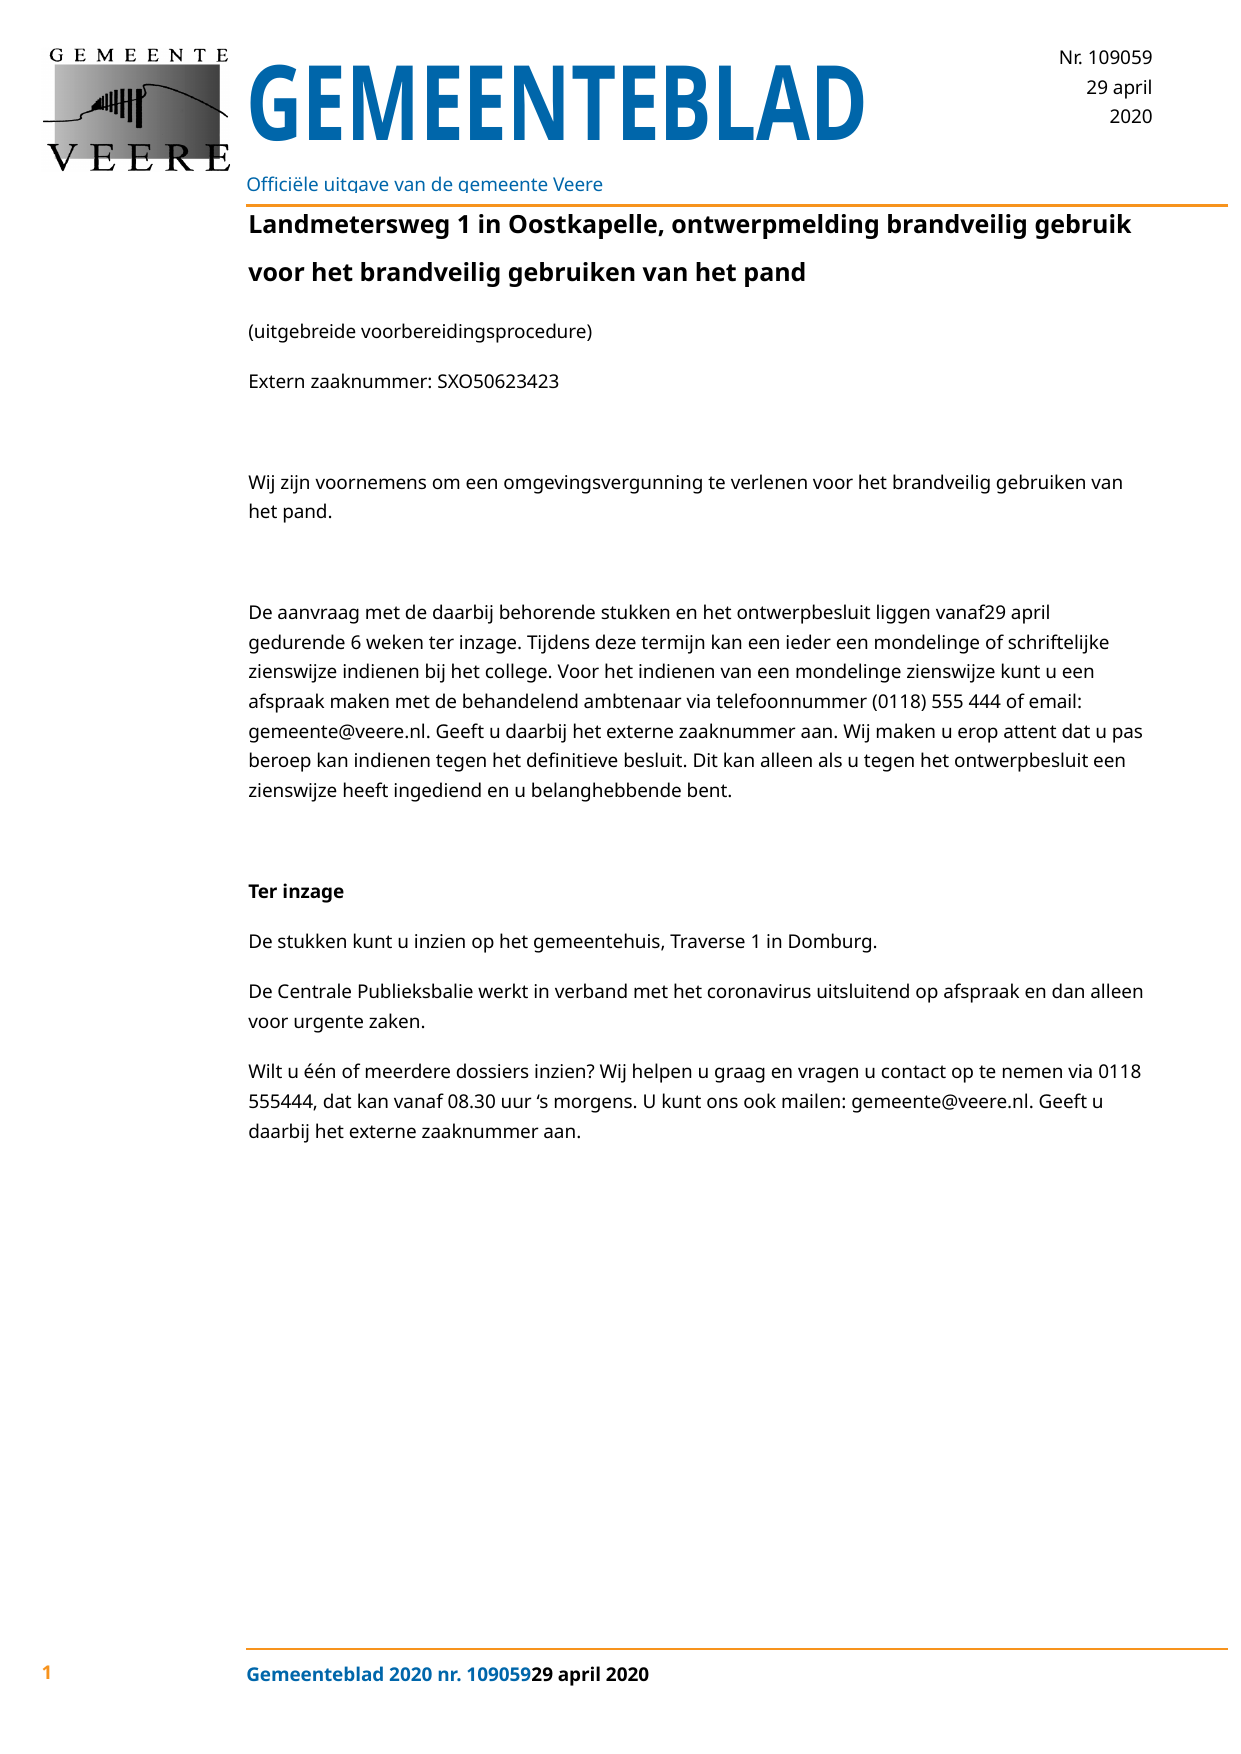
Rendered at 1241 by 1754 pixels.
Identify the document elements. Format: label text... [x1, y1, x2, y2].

text De stukken kunt u inzien op het gemeentehuis, Traverse 1 in Domburg. [248, 928, 1152, 954]
text Wilt u één of meerdere dossiers inzien? Wij helpen u graag en vragen u contact op te nemen via 0118 555444, dat kan vanaf 08.30 uur ‘s morgens. U kunt ons ook mailen: gemeente@veere.nl. Geeft u daarbij het externe zaaknummer aan. [248, 1059, 1152, 1144]
text De Centrale Publieksbalie werkt in verband met het coronavirus uitsluitend op afspraak en dan alleen voor urgente zaken. [248, 979, 1152, 1034]
picture [41, 47, 231, 172]
text Ter inzage [248, 878, 1152, 904]
text (uitgebreide voorbereidingsprocedure) [248, 318, 1152, 344]
text Landmetersweg 1 in Oostkapelle, ontwerpmelding brandveilig gebruik voor het brandveilig gebruiken van het pand [248, 207, 1152, 288]
text De aanvraag met de daarbij behorende stukken en het ontwerpbesluit liggen vanaf29 april gedurende 6 weken ter inzage. Tijdens deze termijn kan een ieder een mondelinge of schriftelijke zienswijze indienen bij het college. Voor het indienen van een mondelinge zienswijze kunt u een afspraak maken met de behandelend ambtenaar via telefoonnummer (0118) 555 444 of email: gemeente@veere.nl. Geeft u daarbij het externe zaaknummer aan. Wij maken u erop attent dat u pas beroep kan indienen tegen het definitieve besluit. Dit kan alleen als u tegen het ontwerpbesluit een zienswijze heeft ingediend en u belanghebbende bent. [248, 599, 1152, 803]
text Wij zijn voornemens om een omgevingsvergunning te verlenen voor het brandveilig gebruiken van het pand. [248, 469, 1152, 524]
text Extern zaaknummer: SXO50623423 [248, 368, 1152, 394]
